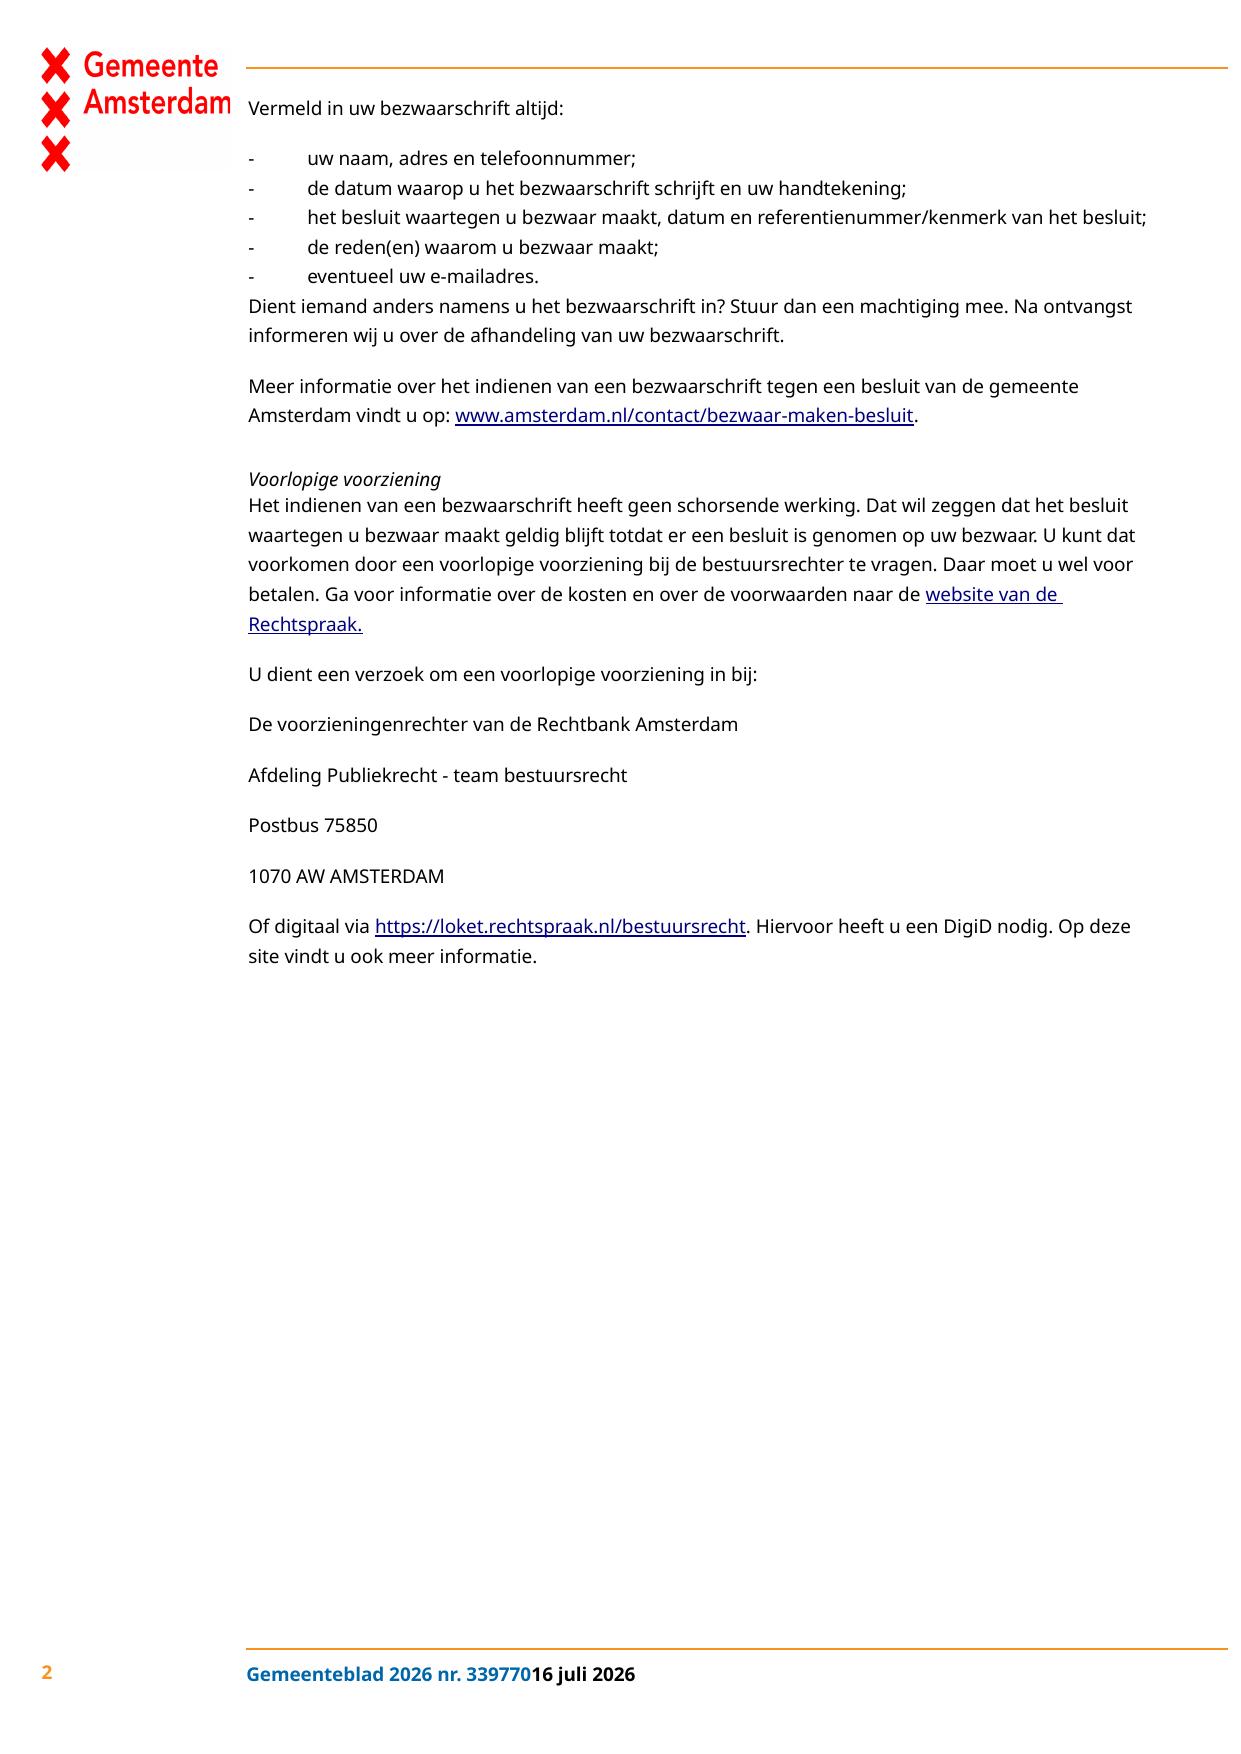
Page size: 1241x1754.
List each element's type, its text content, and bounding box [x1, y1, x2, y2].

text Dient iemand anders namens u het bezwaarschrift in? Stuur dan een machtiging mee. Na ontvangst informeren wij u over de afhandeling van uw bezwaarschrift. [248, 293, 1152, 348]
text Meer informatie over het indienen van een bezwaarschrift tegen een besluit van de gemeente Amsterdam vindt u op: www.amsterdam.nl/contact/bezwaar-maken-besluit. [248, 373, 1152, 428]
list de datum waarop u het bezwaarschrift schrijft en uw handtekening; [248, 175, 1152, 201]
text 1070 AW AMSTERDAM [248, 863, 1152, 888]
list uw naam, adres en telefoonnummer; [248, 145, 1152, 171]
list het besluit waartegen u bezwaar maakt, datum en referentienummer/kenmerk van het besluit; [248, 204, 1152, 230]
text Afdeling Publiekrecht - team bestuursrecht [248, 762, 1152, 788]
text Vermeld in uw bezwaarschrift altijd: [248, 95, 1152, 121]
text U dient een verzoek om een voorlopige voorziening in bij: [248, 661, 1152, 687]
text De voorzieningenrechter van de Rechtbank Amsterdam [248, 712, 1152, 737]
picture [41, 47, 231, 172]
text Of digitaal via https://loket.rechtspraak.nl/bestuursrecht. Hiervoor heeft u een DigiD nodig. Op deze site vindt u ook meer informatie. [248, 913, 1152, 968]
text Voorlopige voorziening [248, 467, 1152, 492]
text Postbus 75850 [248, 812, 1152, 838]
text Het indienen van een bezwaarschrift heeft geen schorsende werking. Dat wil zeggen dat het besluit waartegen u bezwaar maakt geldig blijft totdat er een besluit is genomen op uw bezwaar. U kunt dat voorkomen door een voorlopige voorziening bij de bestuursrechter te vragen. Daar moet u wel voor betalen. Ga voor informatie over de kosten en over de voorwaarden naar de website van de Rechtspraak. [248, 492, 1152, 636]
list de reden(en) waarom u bezwaar maakt; [248, 234, 1152, 260]
list eventueel uw e-mailadres. [248, 263, 1152, 289]
